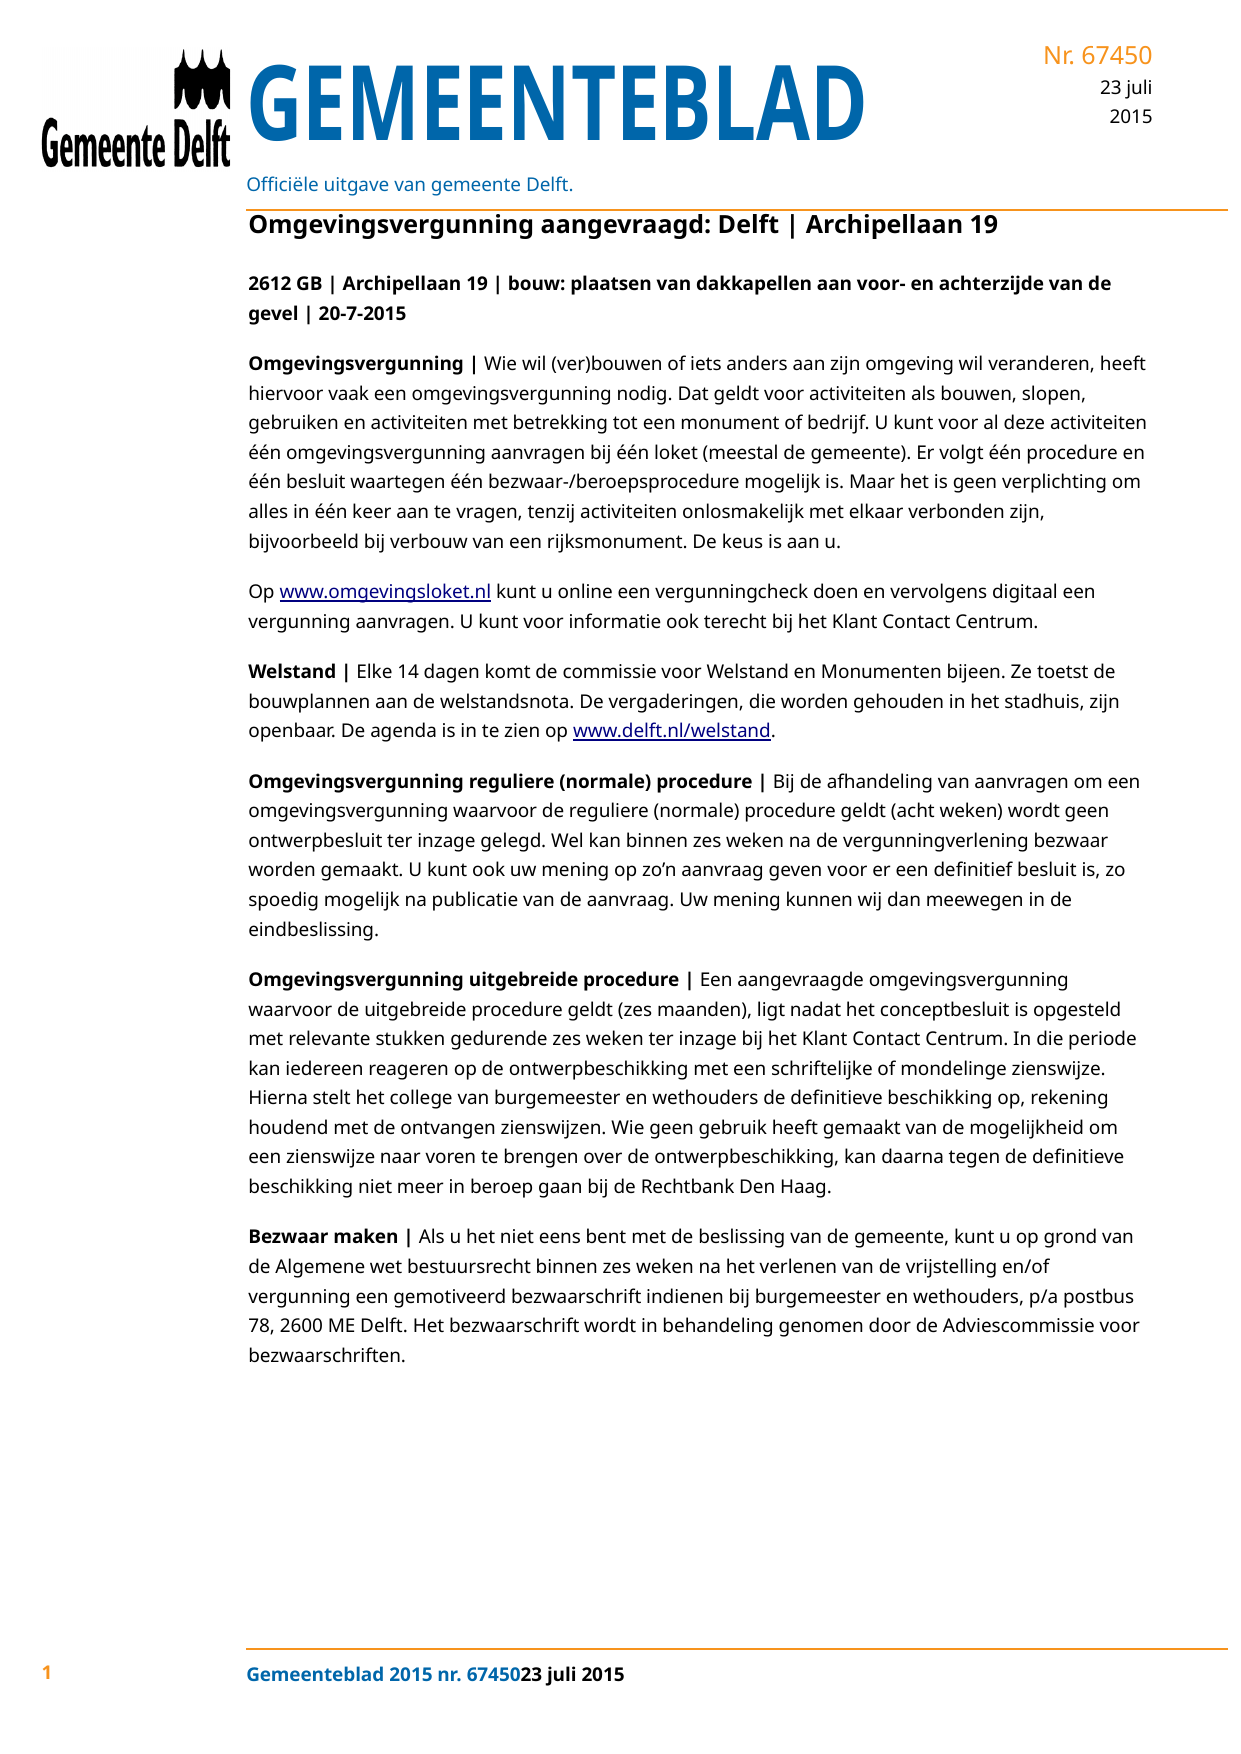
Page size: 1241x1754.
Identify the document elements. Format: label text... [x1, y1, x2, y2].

picture [41, 47, 231, 172]
text Omgevingsvergunning | Wie wil (ver)bouwen of iets anders aan zijn omgeving wil veranderen, heeft hiervoor vaak een omgevingsvergunning nodig. Dat geldt voor activiteiten als bouwen, slopen, gebruiken en activiteiten met betrekking tot een monument of bedrijf. U kunt voor al deze activiteiten één omgevingsvergunning aanvragen bij één loket (meestal de gemeente). Er volgt één procedure en één besluit waartegen één bezwaar-/beroepsprocedure mogelijk is. Maar het is geen verplichting om alles in één keer aan te vragen, tenzij activiteiten onlosmakelijk met elkaar verbonden zijn, bijvoorbeeld bij verbouw van een rijksmonument. De keus is aan u. [248, 350, 1152, 553]
text Omgevingsvergunning reguliere (normale) procedure | Bij de afhandeling van aanvragen om een omgevingsvergunning waarvoor de reguliere (normale) procedure geldt (acht weken) wordt geen ontwerpbesluit ter inzage gelegd. Wel kan binnen zes weken na de vergunningverlening bezwaar worden gemaakt. U kunt ook uw mening op zo’n aanvraag geven voor er een definitief besluit is, zo spoedig mogelijk na publicatie van de aanvraag. Uw mening kunnen wij dan meewegen in de eindbeslissing. [248, 768, 1152, 941]
text Omgevingsvergunning uitgebreide procedure | Een aangevraagde omgevingsvergunning waarvoor de uitgebreide procedure geldt (zes maanden), ligt nadat het conceptbesluit is opgesteld met relevante stukken gedurende zes weken ter inzage bij het Klant Contact Centrum. In die periode kan iedereen reageren op de ontwerpbeschikking met een schriftelijke of mondelinge zienswijze. Hierna stelt het college van burgemeester en wethouders de definitieve beschikking op, rekening houdend met de ontvangen zienswijzen. Wie geen gebruik heeft gemaakt van de mogelijkheid om een zienswijze naar voren te brengen over de ontwerpbeschikking, kan daarna tegen de definitieve beschikking niet meer in beroep gaan bij de Rechtbank Den Haag. [248, 966, 1152, 1199]
text Omgevingsvergunning aangevraagd: Delft | Archipellaan 19 [248, 211, 1152, 241]
text 2612 GB | Archipellaan 19 | bouw: plaatsen van dakkapellen aan voor- en achterzijde van de gevel | 20-7-2015 [248, 270, 1152, 326]
text Op www.omgevingsloket.nl kunt u online een vergunningcheck doen en vervolgens digitaal een vergunning aanvragen. U kunt voor informatie ook terecht bij het Klant Contact Centrum. [248, 578, 1152, 633]
text Welstand | Elke 14 dagen komt de commissie voor Welstand en Monumenten bijeen. Ze toetst de bouwplannen aan de welstandsnota. De vergaderingen, die worden gehouden in het stadhuis, zijn openbaar. De agenda is in te zien op www.delft.nl/welstand. [248, 658, 1152, 743]
text Bezwaar maken | Als u het niet eens bent met de beslissing van de gemeente, kunt u op grond van de Algemene wet bestuursrecht binnen zes weken na het verlenen van de vrijstelling en/of vergunning een gemotiveerd bezwaarschrift indienen bij burgemeester en wethouders, p/a postbus 78, 2600 ME Delft. Het bezwaarschrift wordt in behandeling genomen door de Adviescommissie voor bezwaarschriften. [248, 1224, 1152, 1368]
